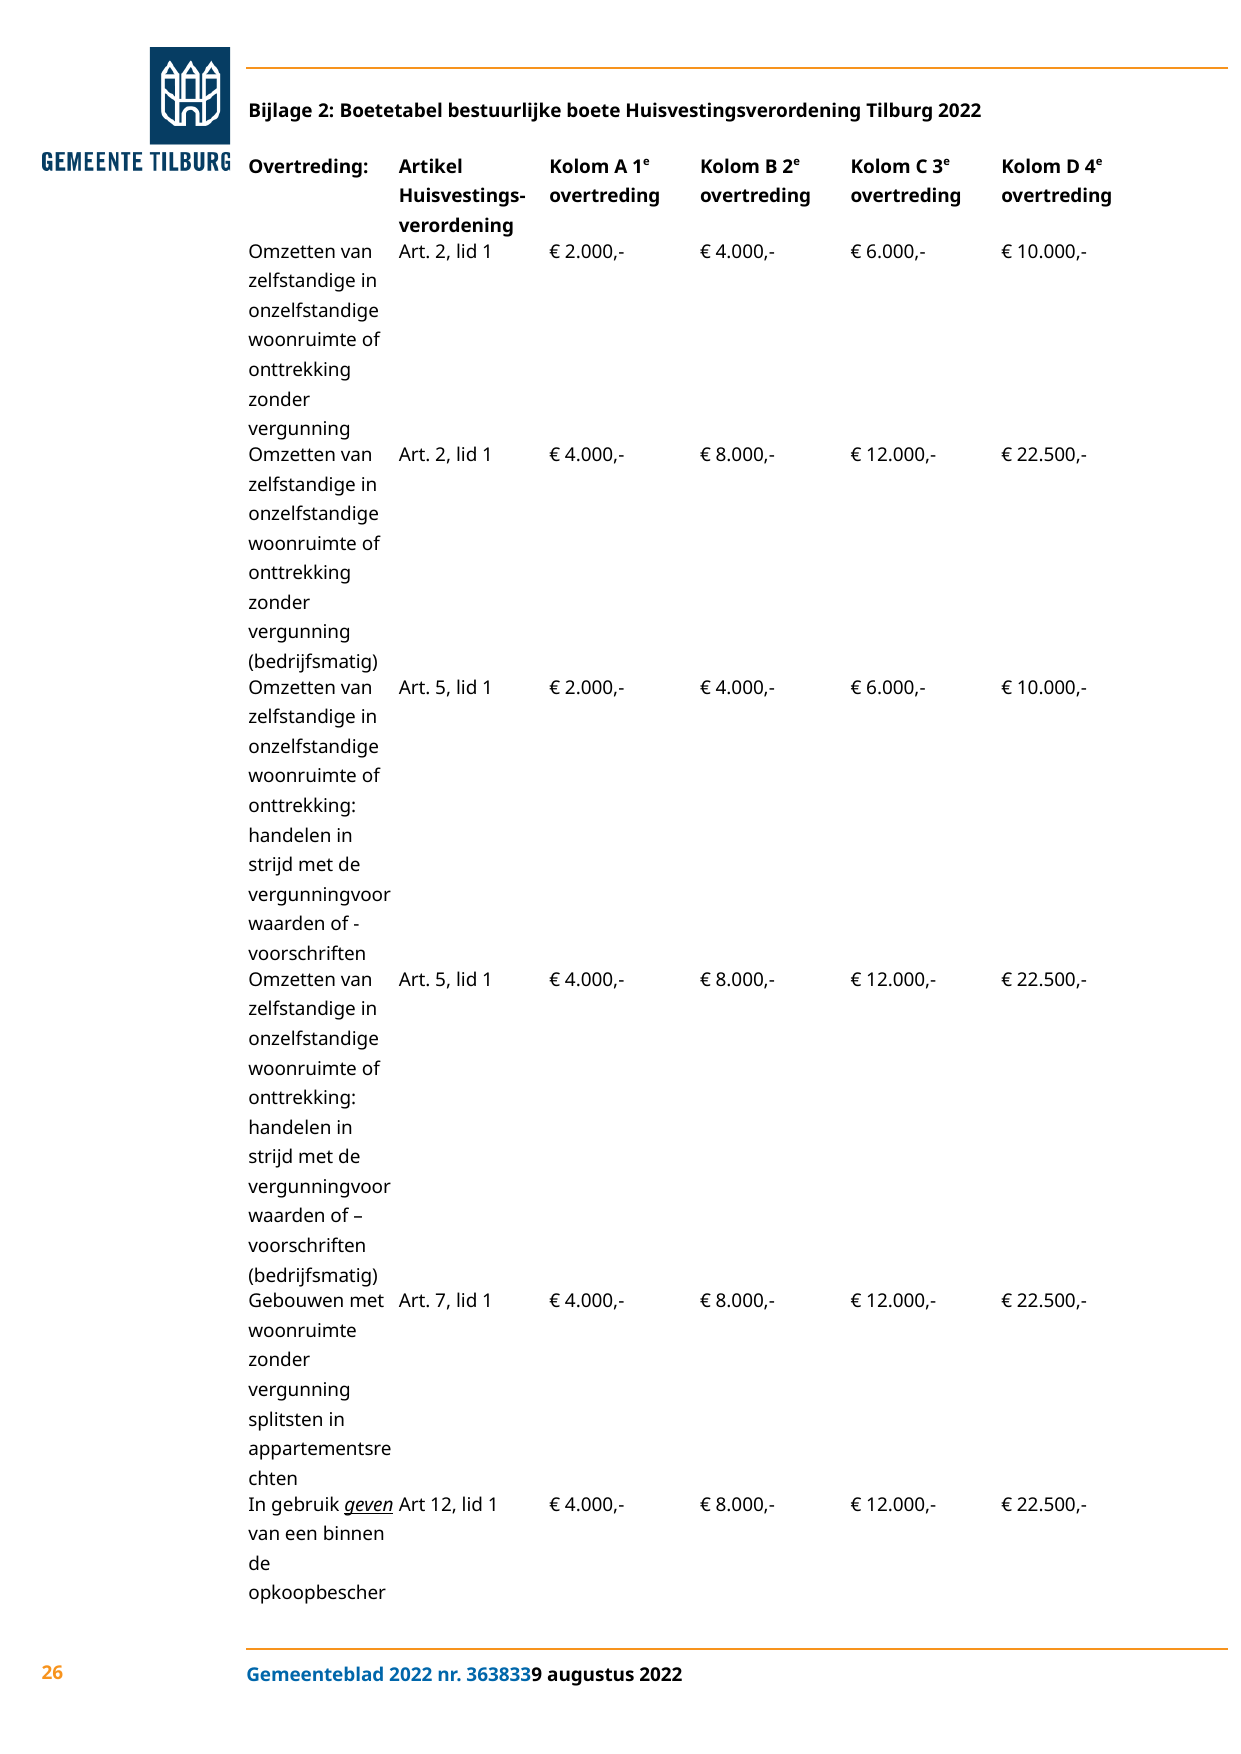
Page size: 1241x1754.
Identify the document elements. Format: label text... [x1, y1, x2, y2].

table_cell € 22.500,- [1001, 1288, 1152, 1491]
table_cell Art. 2, lid 1 [399, 441, 549, 674]
table_cell € 4.000,- [549, 966, 700, 1287]
table_cell € 4.000,- [549, 1491, 700, 1605]
table_cell € 8.000,- [700, 441, 850, 674]
table_cell € 2.000,- [549, 238, 700, 441]
table_cell € 10.000,- [1001, 674, 1152, 966]
table_cell € 22.500,- [1001, 441, 1152, 674]
table_cell € 12.000,- [850, 1288, 1001, 1491]
table_cell Art. 5, lid 1 [399, 674, 549, 966]
table_cell Art 12, lid 1 [399, 1491, 549, 1605]
table_cell € 12.000,- [850, 441, 1001, 674]
table_cell € 6.000,- [850, 674, 1001, 966]
table_cell Art. 7, lid 1 [399, 1288, 549, 1491]
table_header Kolom C 3e overtreding [850, 153, 1001, 238]
table_cell € 4.000,- [700, 238, 850, 441]
table_cell Omzetten van zelfstandige in onzelfstandige woonruimte of onttrekking zonder vergunning [248, 238, 398, 441]
table_cell In gebruik geven van een binnen de opkoopbescher [248, 1491, 398, 1605]
table_cell € 8.000,- [700, 1491, 850, 1605]
table_cell Art. 5, lid 1 [399, 966, 549, 1287]
table_cell € 4.000,- [549, 441, 700, 674]
text Bijlage 2: Boetetabel bestuurlijke boete Huisvestingsverordening Tilburg 2022 [248, 95, 1152, 123]
table_header Overtreding: [248, 153, 398, 238]
table_cell Gebouwen met woonruimte zonder vergunning splitsten in appartementsrechten [248, 1288, 398, 1491]
table_header Artikel Huisvestings-verordening [399, 153, 549, 238]
table_cell Omzetten van zelfstandige in onzelfstandige woonruimte of onttrekking: handelen in strijd met de vergunningvoorwaarden of –voorschriften (bedrijfsmatig) [248, 966, 398, 1287]
table_cell € 10.000,- [1001, 238, 1152, 441]
table_cell € 22.500,- [1001, 966, 1152, 1287]
picture [41, 47, 231, 172]
table_header Kolom B 2e overtreding [700, 153, 850, 238]
table_cell Art. 2, lid 1 [399, 238, 549, 441]
table_cell € 12.000,- [850, 1491, 1001, 1605]
table_cell Omzetten van zelfstandige in onzelfstandige woonruimte of onttrekking zonder vergunning (bedrijfsmatig) [248, 441, 398, 674]
table_cell € 4.000,- [549, 1288, 700, 1491]
table_cell € 22.500,- [1001, 1491, 1152, 1605]
table_header Kolom A 1e overtreding [549, 153, 700, 238]
table_cell € 4.000,- [700, 674, 850, 966]
table_cell € 12.000,- [850, 966, 1001, 1287]
table_header Kolom D 4e overtreding [1001, 153, 1152, 238]
table_cell Omzetten van zelfstandige in onzelfstandige woonruimte of onttrekking: handelen in strijd met de vergunningvoorwaarden of -voorschriften [248, 674, 398, 966]
table_cell € 8.000,- [700, 966, 850, 1287]
table_cell € 2.000,- [549, 674, 700, 966]
table_cell € 8.000,- [700, 1288, 850, 1491]
table_cell € 6.000,- [850, 238, 1001, 441]
